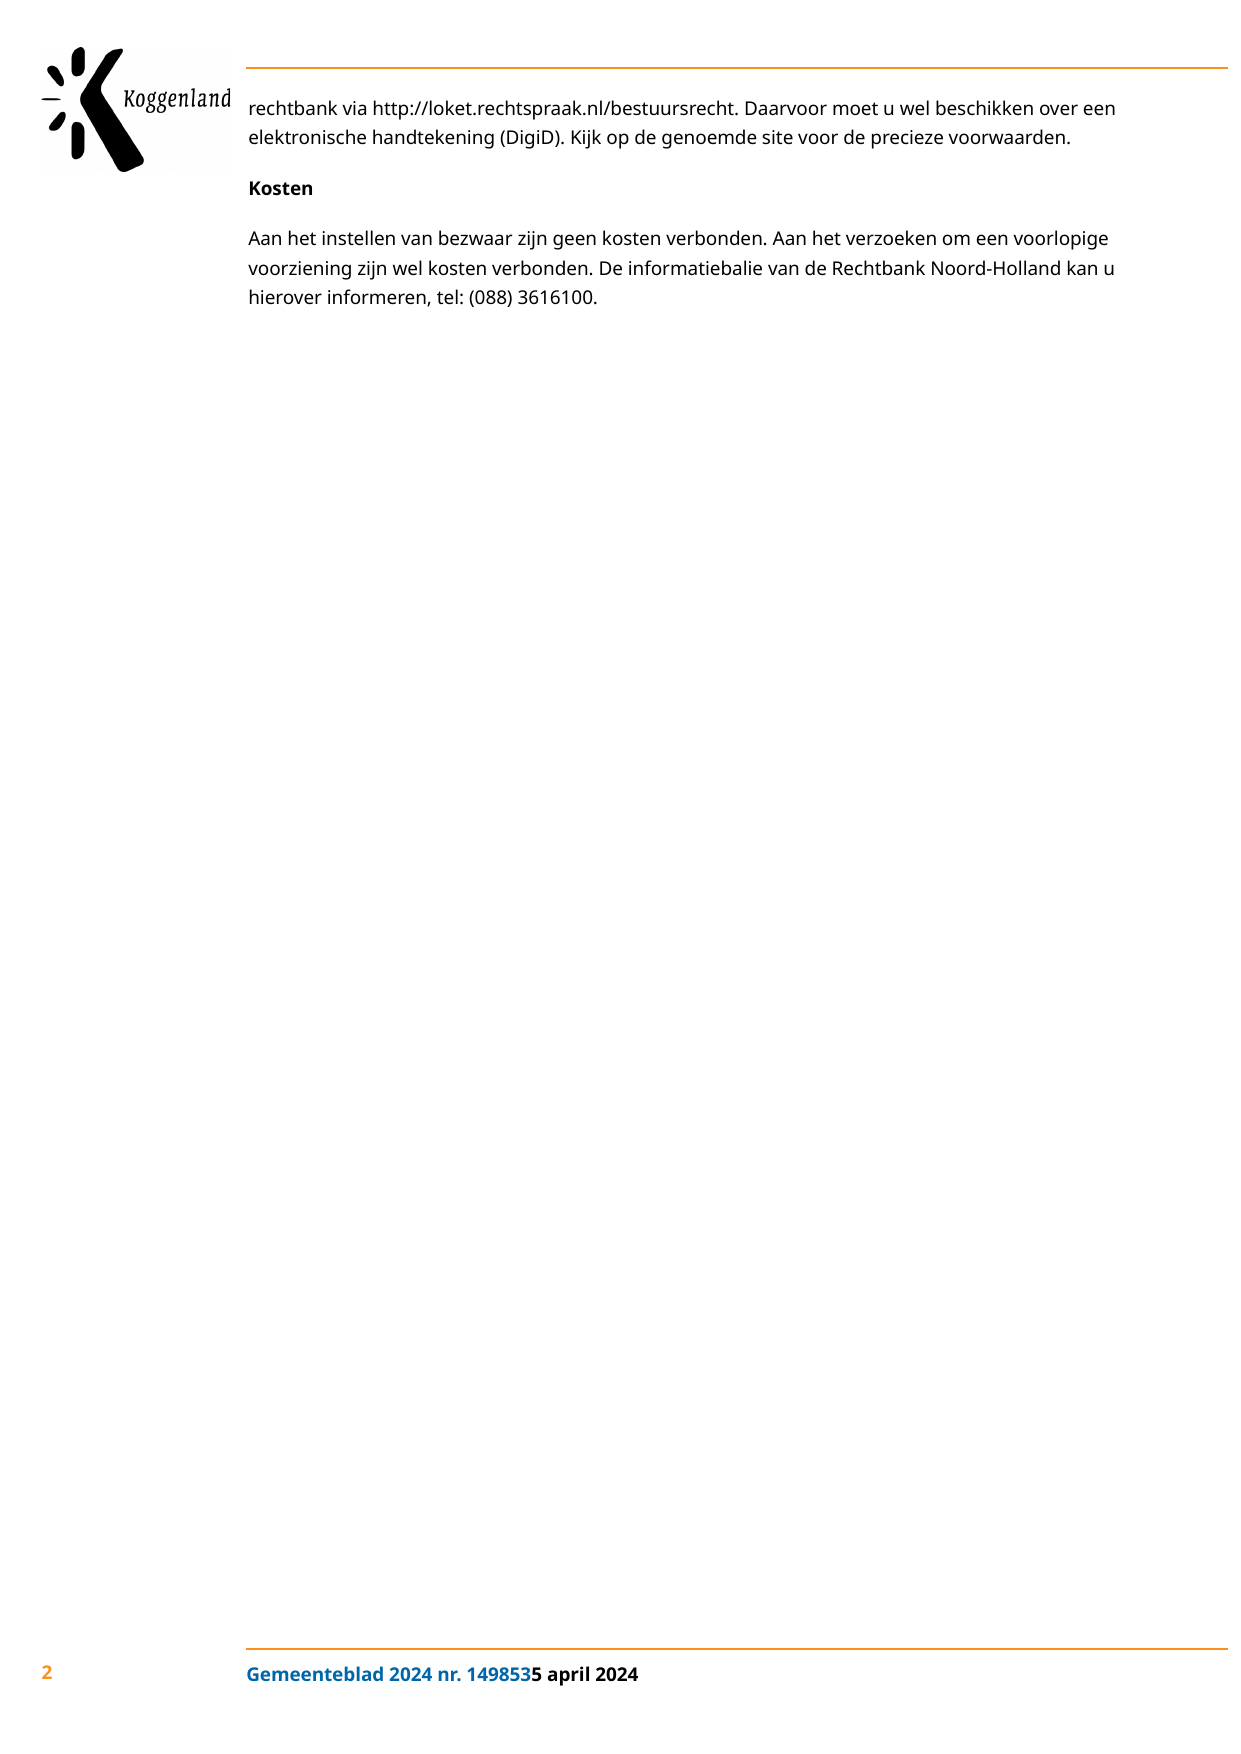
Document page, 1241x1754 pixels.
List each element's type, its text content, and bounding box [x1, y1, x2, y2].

text Kosten [248, 175, 1152, 201]
text rechtbank via http://loket.rechtspraak.nl/bestuursrecht. Daarvoor moet u wel beschikken over een elektronische handtekening (DigiD). Kijk op de genoemde site voor de precieze voorwaarden. [248, 95, 1152, 150]
picture [41, 47, 231, 172]
text Aan het instellen van bezwaar zijn geen kosten verbonden. Aan het verzoeken om een voorlopige voorziening zijn wel kosten verbonden. De informatiebalie van de Rechtbank Noord-Holland kan u hierover informeren, tel: (088) 3616100. [248, 225, 1152, 310]
